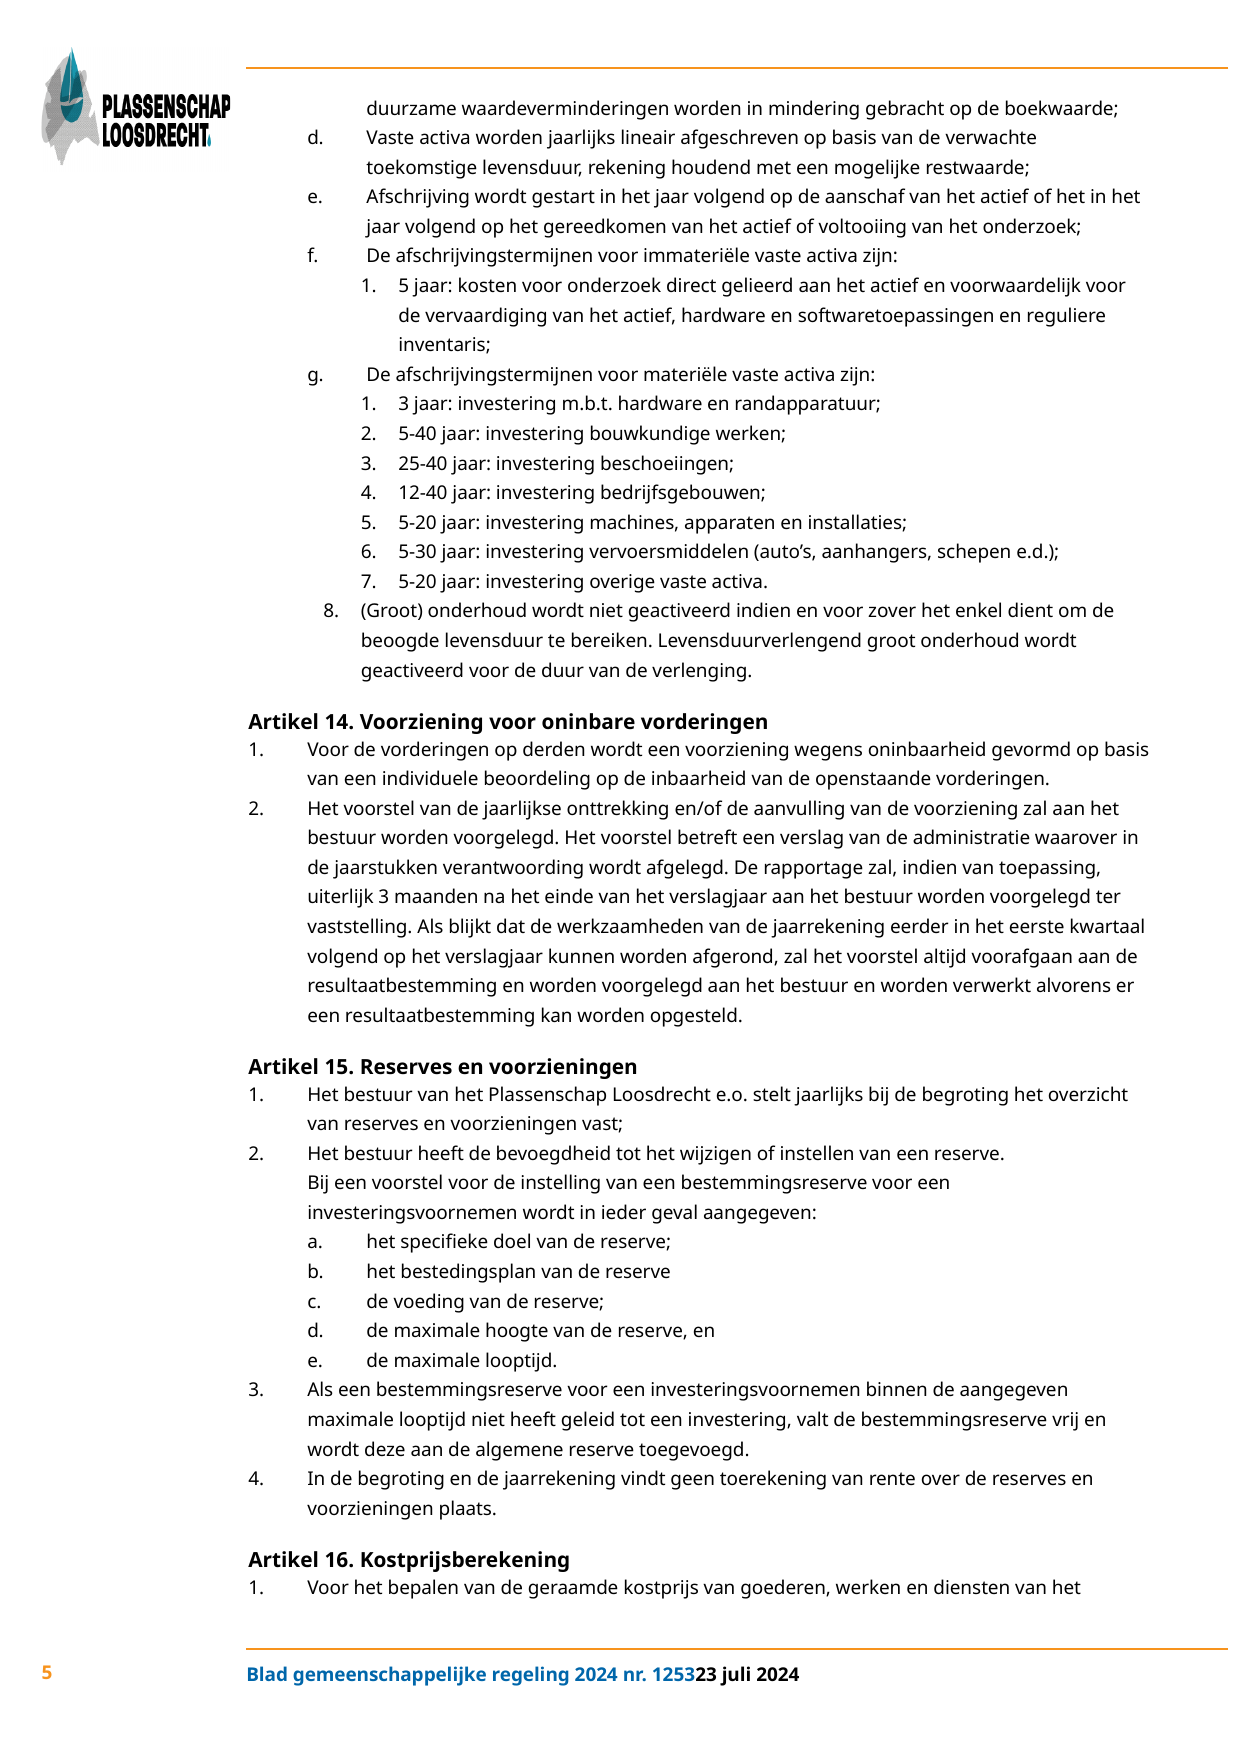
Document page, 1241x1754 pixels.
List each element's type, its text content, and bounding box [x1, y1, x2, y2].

list Het bestuur heeft de bevoegdheid tot het wijzigen of instellen van een reserve. [248, 1140, 1152, 1166]
list 5-30 jaar: investering vervoersmiddelen (auto’s, aanhangers, schepen e.d.); [361, 538, 1152, 564]
text Artikel 14. Voorziening voor oninbare vorderingen [248, 707, 1152, 736]
text Artikel 15. Reserves en voorzieningen [248, 1052, 1152, 1081]
list de voeding van de reserve; [307, 1288, 1152, 1314]
list 25-40 jaar: investering beschoeiingen; [361, 450, 1152, 476]
text Artikel 16. Kostprijsberekening [248, 1545, 1152, 1574]
list De afschrijvingstermijnen voor materiële vaste activa zijn: [307, 361, 1152, 387]
list Afschrijving wordt gestart in het jaar volgend op de aanschaf van het actief of het in het jaar volgend op het gereedkomen van het actief of voltooiing van het onderzoek; [307, 183, 1152, 239]
list 5-20 jaar: investering overige vaste activa. [361, 568, 1152, 594]
list Bij een voorstel voor de instelling van een bestemmingsreserve voor een investeringsvoornemen wordt in ieder geval aangegeven: [248, 1169, 1152, 1225]
list 5-20 jaar: investering machines, apparaten en installaties; [361, 509, 1152, 535]
list Het bestuur van het Plassenschap Loosdrecht e.o. stelt jaarlijks bij de begroting het overzicht van reserves en voorzieningen vast; [248, 1081, 1152, 1136]
picture [41, 47, 231, 172]
list 3 jaar: investering m.b.t. hardware en randapparatuur; [361, 391, 1152, 416]
list het bestedingsplan van de reserve [307, 1258, 1152, 1284]
list het specifieke doel van de reserve; [307, 1229, 1152, 1254]
list Voor het bepalen van de geraamde kostprijs van goederen, werken en diensten van het [248, 1574, 1152, 1599]
list Vaste activa worden jaarlijks lineair afgeschreven op basis van de verwachte toekomstige levensduur, rekening houdend met een mogelijke restwaarde; [307, 124, 1152, 180]
list Het voorstel van de jaarlijkse onttrekking en/of de aanvulling van de voorziening zal aan het bestuur worden voorgelegd. Het voorstel betreft een verslag van de administratie waarover in de jaarstukken verantwoording wordt afgelegd. De rapportage zal, indien van toepassing, uiterlijk 3 maanden na het einde van het verslagjaar aan het bestuur worden voorgelegd ter vaststelling. Als blijkt dat de werkzaamheden van de jaarrekening eerder in het eerste kwartaal volgend op het verslagjaar kunnen worden afgerond, zal het voorstel altijd voorafgaan aan de resultaatbestemming en worden voorgelegd aan het bestuur en worden verwerkt alvorens er een resultaatbestemming kan worden opgesteld. [248, 795, 1152, 1028]
list Voor de vorderingen op derden wordt een voorziening wegens oninbaarheid gevormd op basis van een individuele beoordeling op de inbaarheid van de openstaande vorderingen. [248, 736, 1152, 791]
list de maximale looptijd. [307, 1347, 1152, 1373]
list de maximale hoogte van de reserve, en [307, 1317, 1152, 1343]
list duurzame waardeverminderingen worden in mindering gebracht op de boekwaarde; [307, 95, 1152, 121]
list In de begroting en de jaarrekening vindt geen toerekening van rente over de reserves en voorzieningen plaats. [248, 1465, 1152, 1521]
list 12-40 jaar: investering bedrijfsgebouwen; [361, 479, 1152, 505]
list (Groot) onderhoud wordt niet geactiveerd indien en voor zover het enkel dient om de beoogde levensduur te bereiken. Levensduurverlengend groot onderhoud wordt geactiveerd voor de duur van de verlenging. [323, 598, 1152, 683]
list De afschrijvingstermijnen voor immateriële vaste activa zijn: [307, 243, 1152, 268]
list 5 jaar: kosten voor onderzoek direct gelieerd aan het actief en voorwaardelijk voor de vervaardiging van het actief, hardware en softwaretoepassingen en reguliere inventaris; [361, 272, 1152, 357]
list 5-40 jaar: investering bouwkundige werken; [361, 420, 1152, 446]
list Als een bestemmingsreserve voor een investeringsvoornemen binnen de aangegeven maximale looptijd niet heeft geleid tot een investering, valt de bestemmingsreserve vrij en wordt deze aan de algemene reserve toegevoegd. [248, 1377, 1152, 1462]
